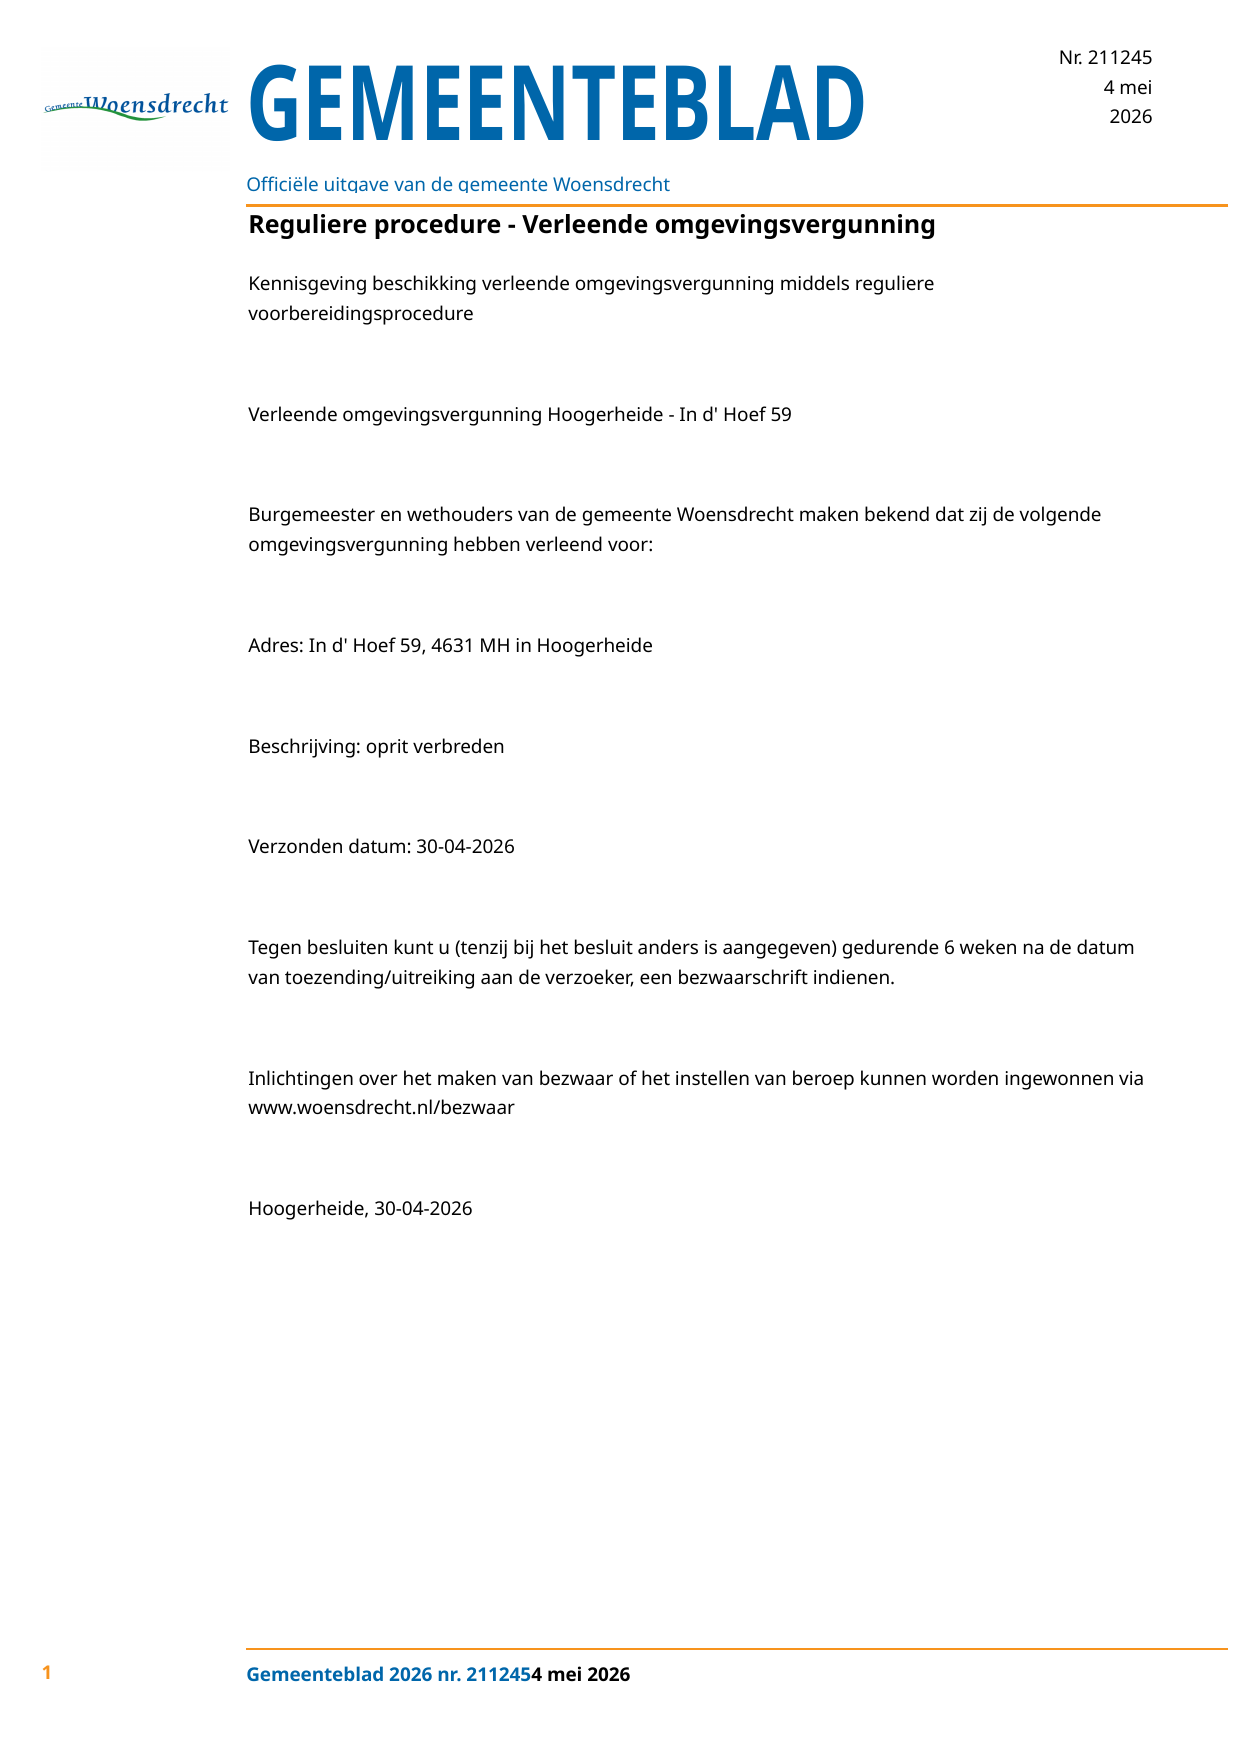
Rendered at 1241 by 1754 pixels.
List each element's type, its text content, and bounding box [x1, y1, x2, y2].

text Tegen besluiten kunt u (tenzij bij het besluit anders is aangegeven) gedurende 6 weken na de datum van toezending/uitreiking aan de verzoeker, een bezwaarschrift indienen. [248, 934, 1152, 990]
text Inlichtingen over het maken van bezwaar of het instellen van beroep kunnen worden ingewonnen via www.woensdrecht.nl/bezwaar [248, 1065, 1152, 1120]
text Verzonden datum: 30-04-2026 [248, 834, 1152, 859]
text Kennisgeving beschikking verleende omgevingsvergunning middels reguliere voorbereidingsprocedure [248, 270, 1152, 326]
text Adres: In d' Hoef 59, 4631 MH in Hoogerheide [248, 632, 1152, 658]
text Reguliere procedure - Verleende omgevingsvergunning [248, 207, 1152, 241]
text Hoogerheide, 30-04-2026 [248, 1195, 1152, 1221]
picture [41, 47, 231, 172]
text Verleende omgevingsvergunning Hoogerheide - In d' Hoef 59 [248, 401, 1152, 426]
text Beschrijving: oprit verbreden [248, 733, 1152, 758]
text Burgemeester en wethouders van de gemeente Woensdrecht maken bekend dat zij de volgende omgevingsvergunning hebben verleend voor: [248, 502, 1152, 557]
